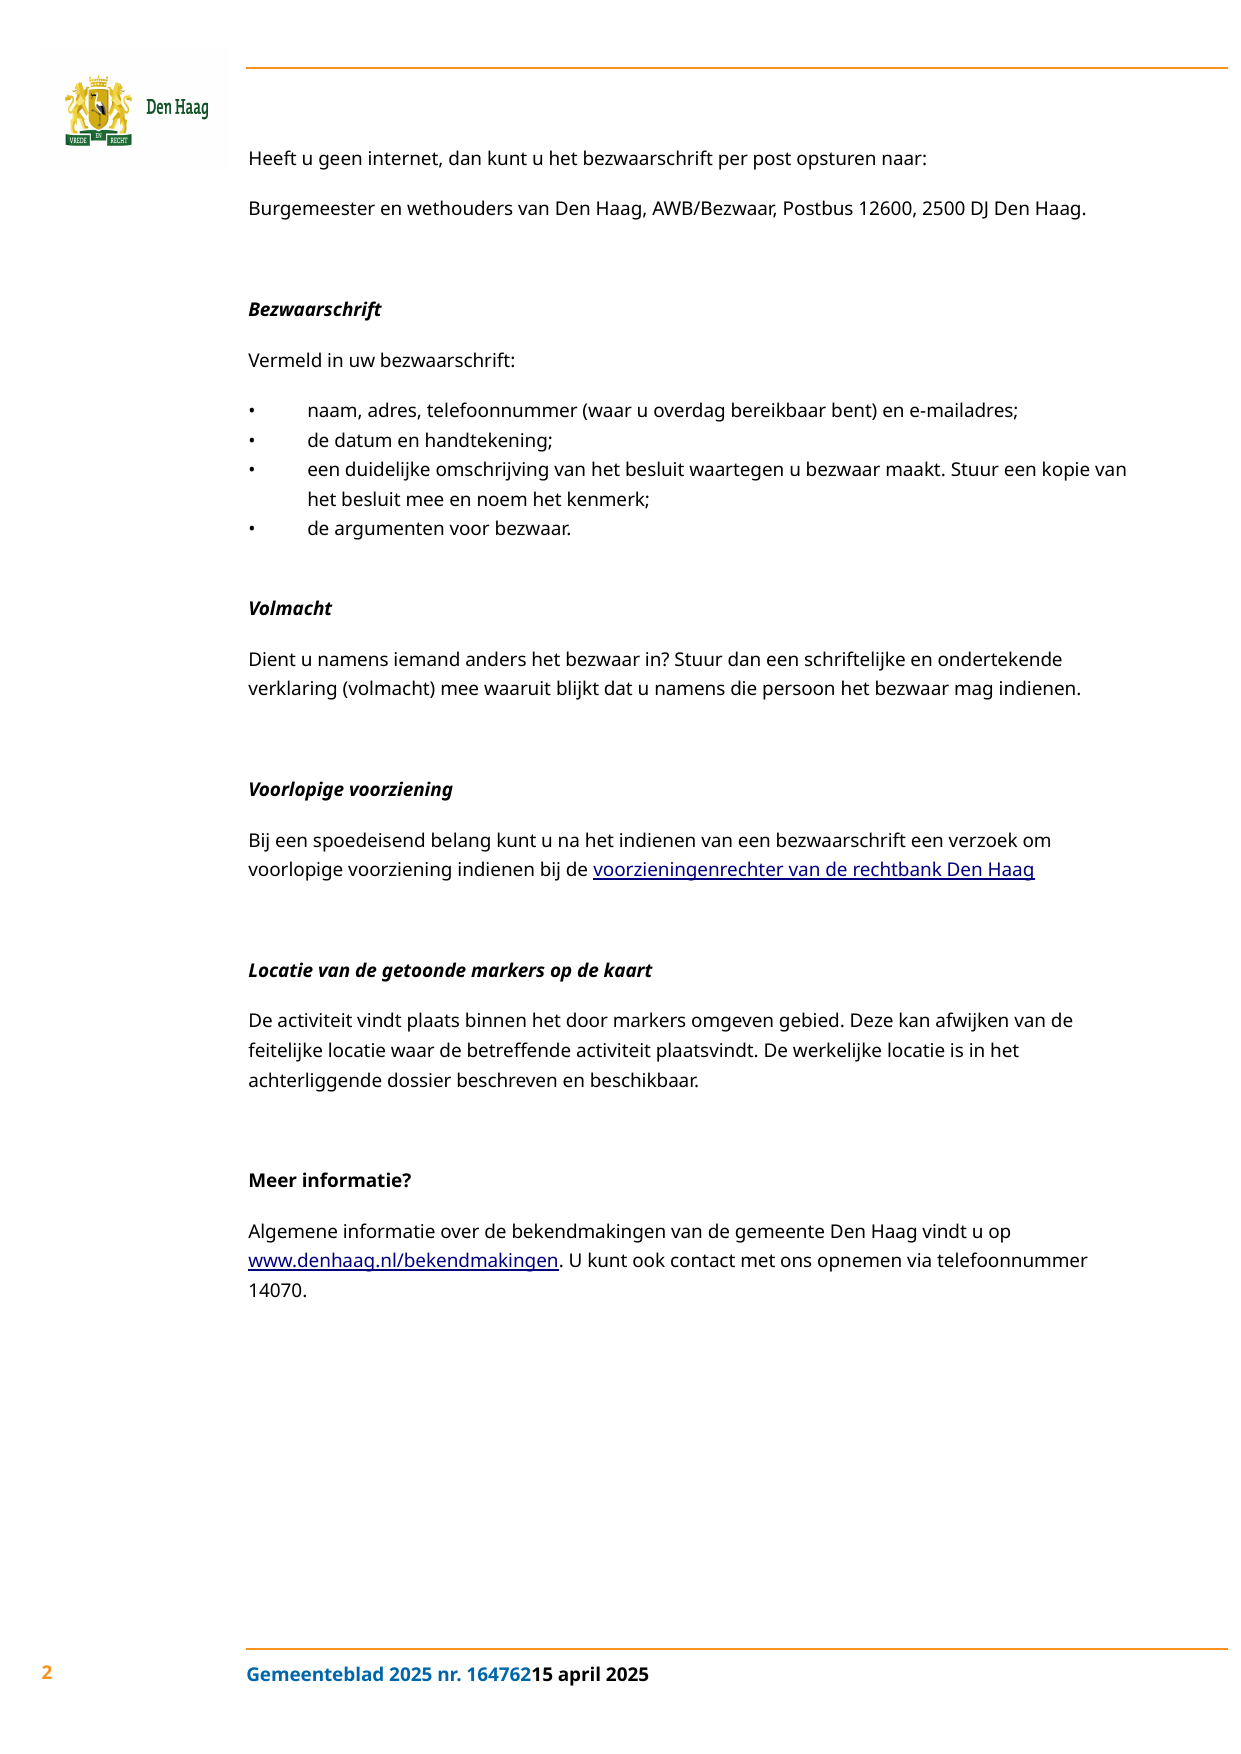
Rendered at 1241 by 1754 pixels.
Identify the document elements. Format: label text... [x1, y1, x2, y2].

picture [41, 47, 231, 172]
text Locatie van de getoonde markers op de kaart [248, 957, 1152, 983]
text Vermeld in uw bezwaarschrift: [248, 347, 1152, 373]
text Voorlopige voorziening [248, 776, 1152, 802]
text Bij een spoedeisend belang kunt u na het indienen van een bezwaarschrift een verzoek om voorlopige voorziening indienen bij de voorzieningenrechter van de rechtbank Den Haag [248, 827, 1152, 882]
text Heeft u geen internet, dan kunt u het bezwaarschrift per post opsturen naar: [248, 145, 1152, 171]
text Dient u namens iemand anders het bezwaar in? Stuur dan een schriftelijke en ondertekende verklaring (volmacht) mee waaruit blijkt dat u namens die persoon het bezwaar mag indienen. [248, 646, 1152, 701]
list een duidelijke omschrijving van het besluit waartegen u bezwaar maakt. Stuur een kopie van het besluit mee en noem het kenmerk; [248, 456, 1152, 512]
text Meer informatie? [248, 1168, 1152, 1193]
list naam, adres, telefoonnummer (waar u overdag bereikbaar bent) en e-mailadres; [248, 397, 1152, 423]
text Bezwaarschrift [248, 296, 1152, 322]
list de datum en handtekening; [248, 427, 1152, 453]
text Volmacht [248, 596, 1152, 621]
text De activiteit vindt plaats binnen het door markers omgeven gebied. Deze kan afwijken van de feitelijke locatie waar de betreffende activiteit plaatsvindt. De werkelijke locatie is in het achterliggende dossier beschreven en beschikbaar. [248, 1008, 1152, 1093]
list de argumenten voor bezwaar. [248, 516, 1152, 541]
text Burgemeester en wethouders van Den Haag, AWB/Bezwaar, Postbus 12600, 2500 DJ Den Haag. [248, 196, 1152, 221]
text Algemene informatie over de bekendmakingen van de gemeente Den Haag vindt u op www.denhaag.nl/bekendmakingen. U kunt ook contact met ons opnemen via telefoonnummer 14070. [248, 1218, 1152, 1303]
